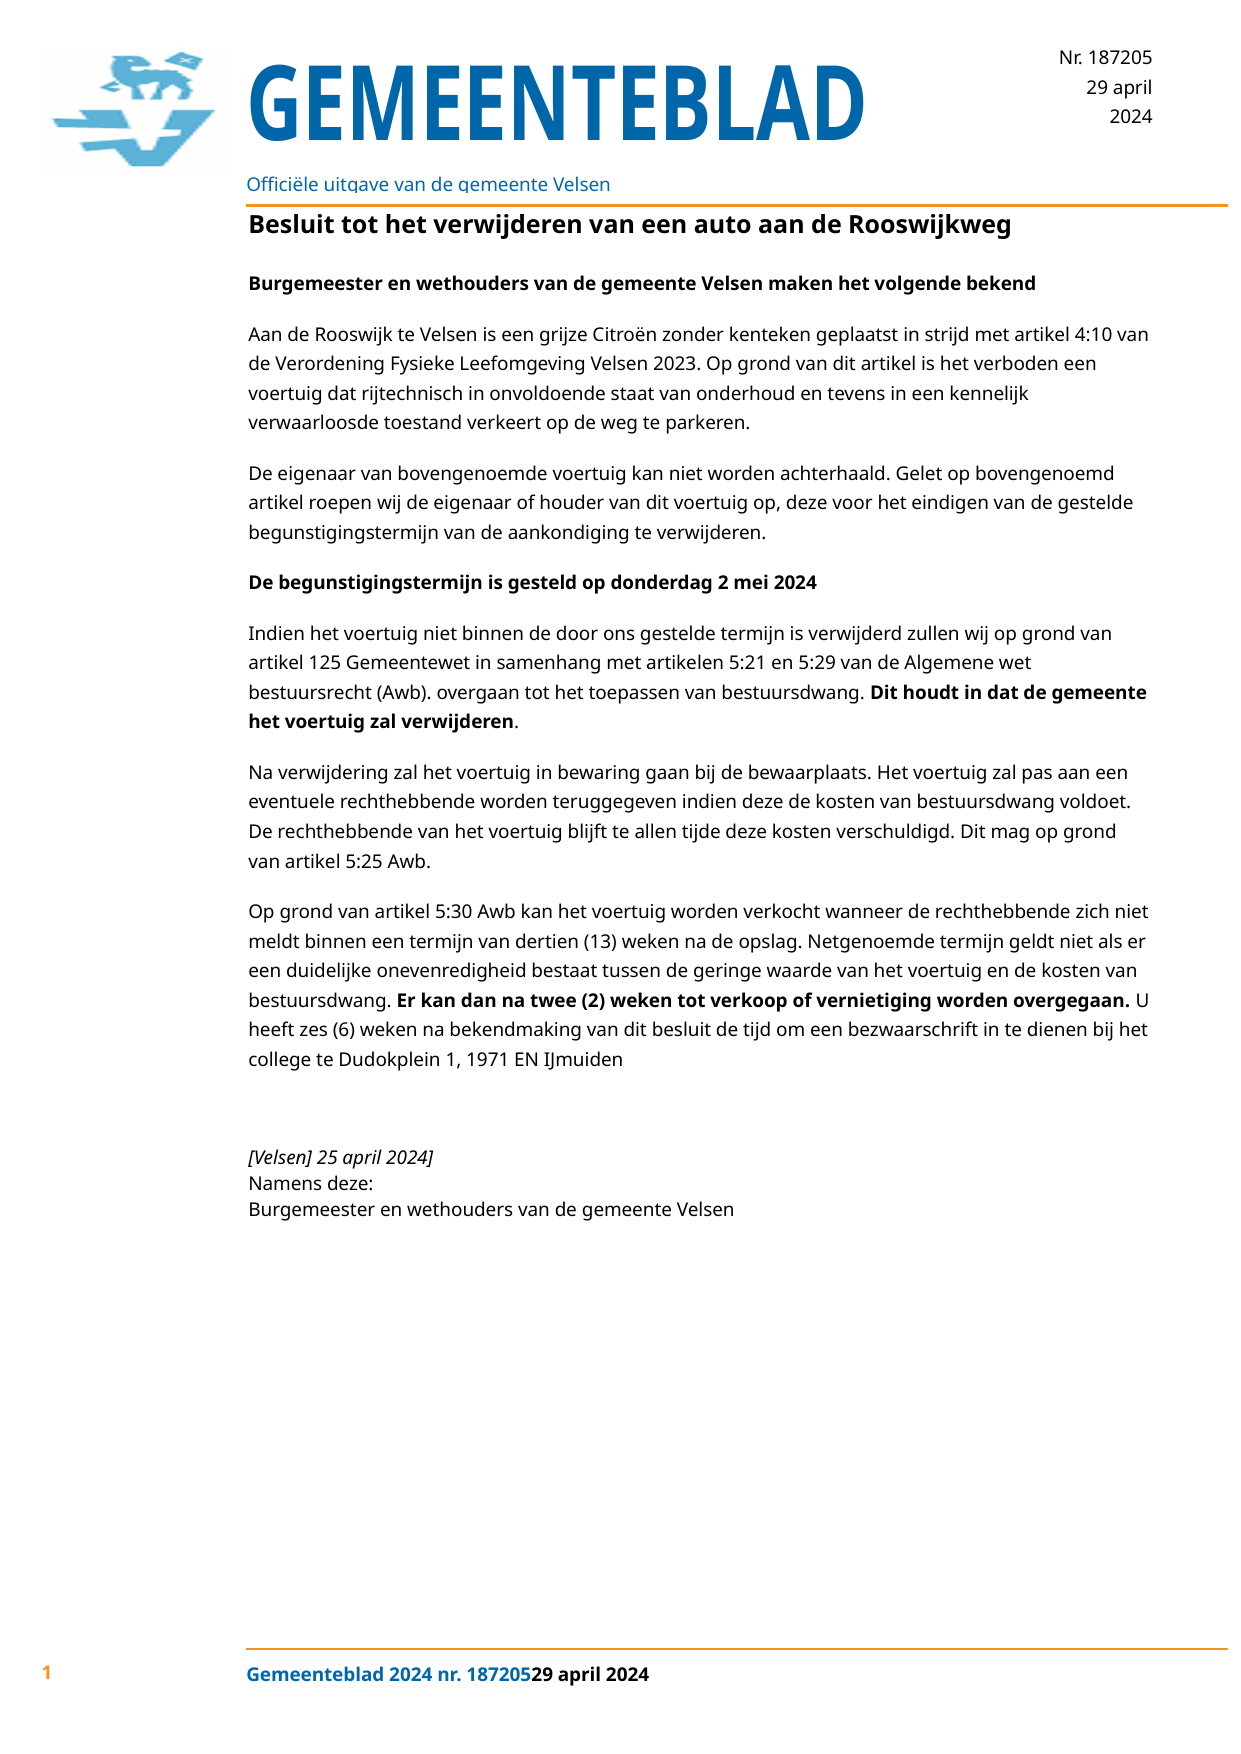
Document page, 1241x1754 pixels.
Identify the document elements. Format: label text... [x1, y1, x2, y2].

picture [41, 47, 231, 172]
text Namens deze: [248, 1170, 1152, 1196]
text Indien het voertuig niet binnen de door ons gestelde termijn is verwijderd zullen wij op grond van artikel 125 Gemeentewet in samenhang met artikelen 5:21 en 5:29 van de Algemene wet bestuursrecht (Awb). overgaan tot het toepassen van bestuursdwang. Dit houdt in dat de gemeente het voertuig zal verwijderen. [248, 620, 1152, 734]
text Besluit tot het verwijderen van een auto aan de Rooswijkweg [248, 207, 1152, 241]
text Burgemeester en wethouders van de gemeente Velsen maken het volgende bekend [248, 270, 1152, 296]
text [Velsen] 25 april 2024] [248, 1144, 1152, 1170]
text De eigenaar van bovengenoemde voertuig kan niet worden achterhaald. Gelet op bovengenoemd artikel roepen wij de eigenaar of houder van dit voertuig op, deze voor het eindigen van de gestelde begunstigingstermijn van de aankondiging te verwijderen. [248, 460, 1152, 545]
text De begunstigingstermijn is gesteld op donderdag 2 mei 2024 [248, 569, 1152, 595]
text Aan de Rooswijk te Velsen is een grijze Citroën zonder kenteken geplaatst in strijd met artikel 4:10 van de Verordening Fysieke Leefomgeving Velsen 2023. Op grond van dit artikel is het verboden een voertuig dat rijtechnisch in onvoldoende staat van onderhoud en tevens in een kennelijk verwaarloosde toestand verkeert op de weg te parkeren. [248, 321, 1152, 435]
text Na verwijdering zal het voertuig in bewaring gaan bij de bewaarplaats. Het voertuig zal pas aan een eventuele rechthebbende worden teruggegeven indien deze de kosten van bestuursdwang voldoet. De rechthebbende van het voertuig blijft te allen tijde deze kosten verschuldigd. Dit mag op grond van artikel 5:25 Awb. [248, 759, 1152, 873]
text Op grond van artikel 5:30 Awb kan het voertuig worden verkocht wanneer de rechthebbende zich niet meldt binnen een termijn van dertien (13) weken na de opslag. Netgenoemde termijn geldt niet als er een duidelijke onevenredigheid bestaat tussen de geringe waarde van het voertuig en de kosten van bestuursdwang. Er kan dan na twee (2) weken tot verkoop of vernietiging worden overgegaan. U heeft zes (6) weken na bekendmaking van dit besluit de tijd om een bezwaarschrift in te dienen bij het college te Dudokplein 1, 1971 EN IJmuiden [248, 898, 1152, 1072]
text Burgemeester en wethouders van de gemeente Velsen [248, 1196, 1152, 1222]
